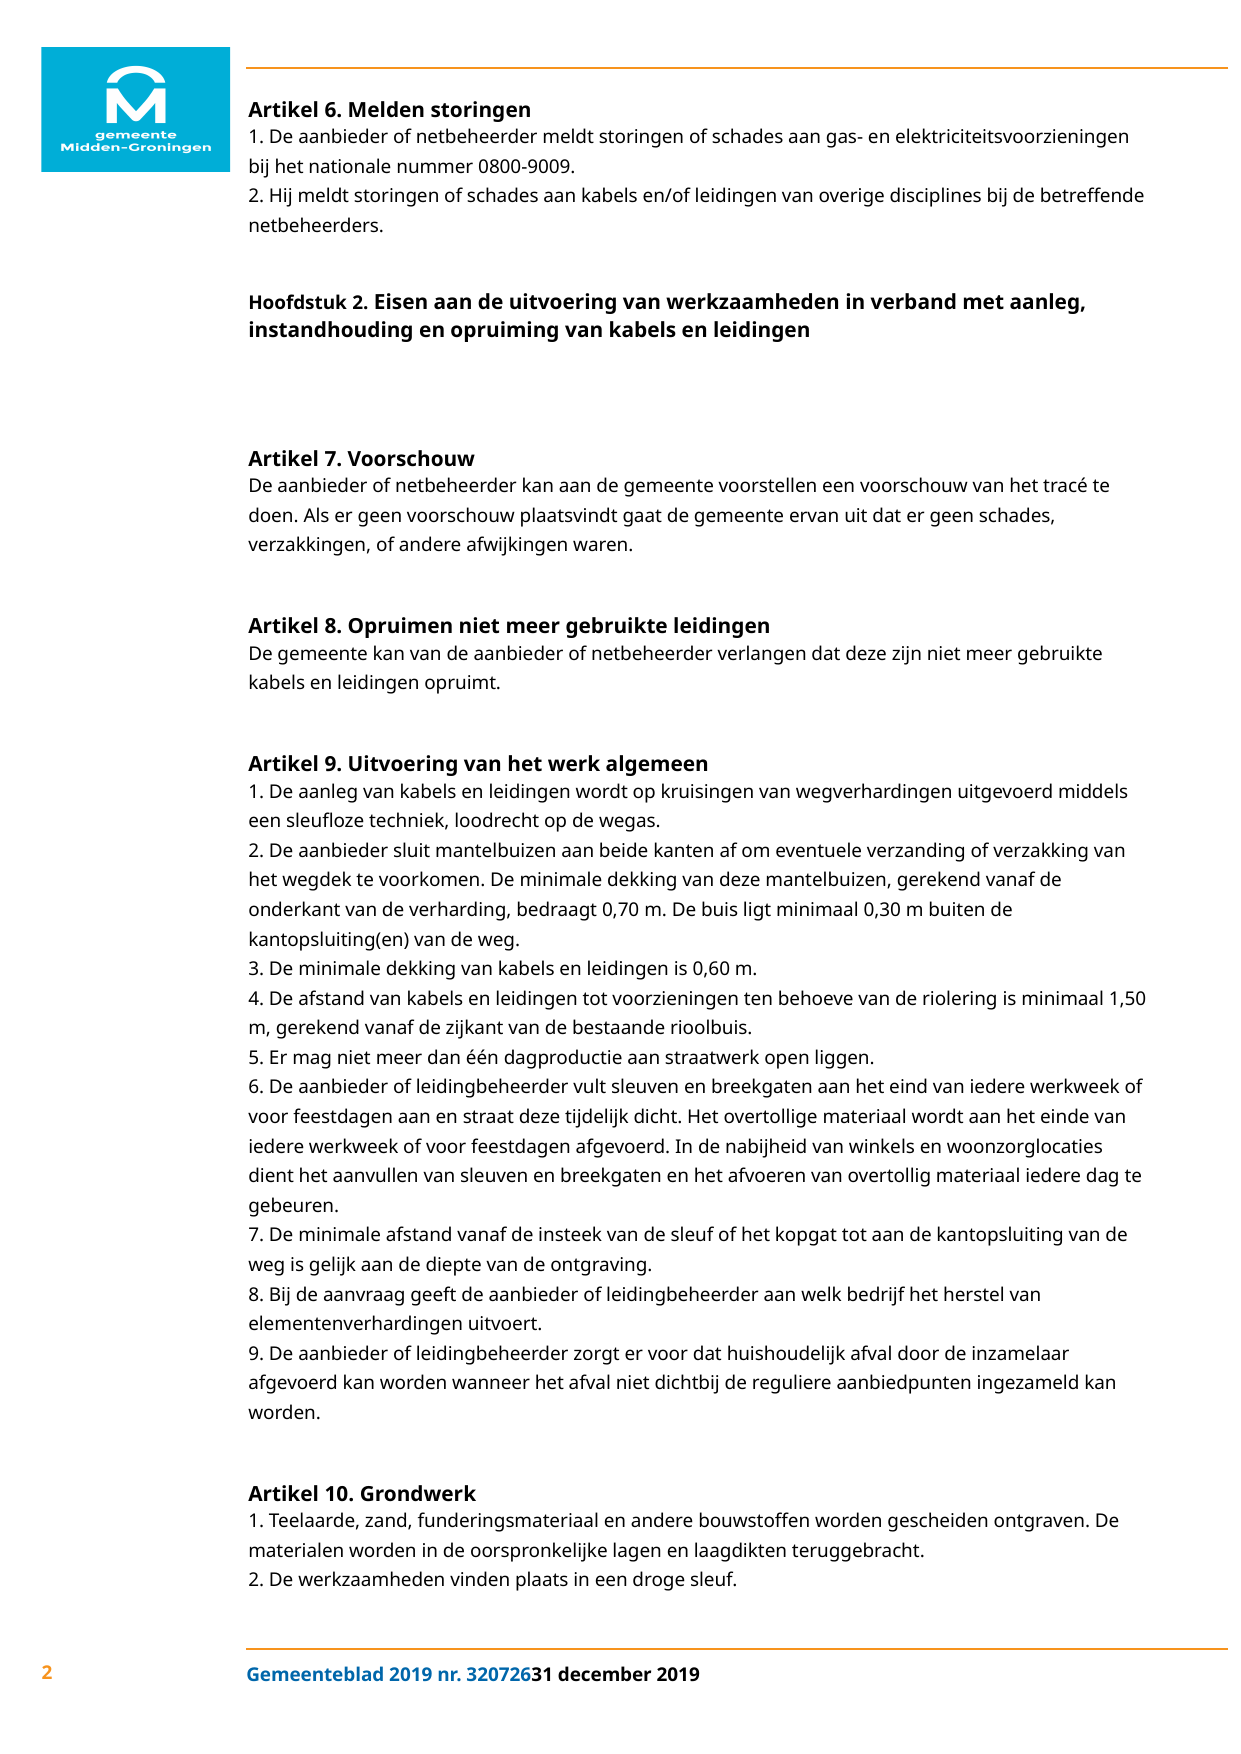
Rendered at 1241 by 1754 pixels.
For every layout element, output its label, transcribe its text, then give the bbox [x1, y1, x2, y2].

text 1. De aanbieder of netbeheerder meldt storingen of schades aan gas- en elektriciteitsvoorzieningen bij het nationale nummer 0800-9009. [248, 123, 1152, 178]
text De gemeente kan van de aanbieder of netbeheerder verlangen dat deze zijn niet meer gebruikte kabels en leidingen opruimt. [248, 640, 1152, 695]
text Artikel 9. Uitvoering van het werk algemeen [248, 749, 1152, 778]
text Hoofdstuk 2. Eisen aan de uitvoering van werkzaamheden in verband met aanleg, instandhouding en opruiming van kabels en leidingen [248, 287, 1152, 344]
text De aanbieder of netbeheerder kan aan de gemeente voorstellen een voorschouw van het tracé te doen. Als er geen voorschouw plaatsvindt gaat de gemeente ervan uit dat er geen schades, verzakkingen, of andere afwijkingen waren. [248, 472, 1152, 557]
text 6. De aanbieder of leidingbeheerder vult sleuven en breekgaten aan het eind van iedere werkweek of voor feestdagen aan en straat deze tijdelijk dicht. Het overtollige materiaal wordt aan het einde van iedere werkweek of voor feestdagen afgevoerd. In de nabijheid van winkels en woonzorglocaties dient het aanvullen van sleuven en breekgaten en het afvoeren van overtollig materiaal iedere dag te gebeuren. [248, 1074, 1152, 1218]
text Artikel 6. Melden storingen [248, 95, 1152, 123]
picture [184, 146, 190, 153]
picture [107, 89, 165, 122]
text Artikel 8. Opruimen niet meer gebruikte leidingen [248, 611, 1152, 640]
text 1. Teelaarde, zand, funderingsmateriaal en andere bouwstoffen worden gescheiden ontgraven. De materialen worden in de oorspronkelijke lagen en laagdikten teruggebracht. [248, 1507, 1152, 1563]
picture [108, 66, 164, 82]
text 1. De aanleg van kabels en leidingen wordt op kruisingen van wegverhardingen uitgevoerd middels een sleufloze techniek, loodrecht op de wegas. [248, 778, 1152, 833]
text 5. Er mag niet meer dan één dagproductie aan straatwerk open liggen. [248, 1044, 1152, 1070]
text 9. De aanbieder of leidingbeheerder zorgt er voor dat huishoudelijk afval door de inzamelaar afgevoerd kan worden wanneer het afval niet dichtbij de reguliere aanbiedpunten ingezameld kan worden. [248, 1340, 1152, 1425]
text 2. Hij meldt storingen of schades aan kabels en/of leidingen van overige disciplines bij de betreffende netbeheerders. [248, 182, 1152, 238]
text 2. De aanbieder sluit mantelbuizen aan beide kanten af om eventuele verzanding of verzakking van het wegdek te voorkomen. De minimale dekking van deze mantelbuizen, gerekend vanaf de onderkant van de verharding, bedraagt 0,70 m. De buis ligt minimaal 0,30 m buiten de kantopsluiting(en) van de weg. [248, 837, 1152, 951]
text 8. Bij de aanvraag geeft de aanbieder of leidingbeheerder aan welk bedrijf het herstel van elementenverhardingen uitvoert. [248, 1281, 1152, 1336]
text 4. De afstand van kabels en leidingen tot voorzieningen ten behoeve van de riolering is minimaal 1,50 m, gerekend vanaf de zijkant van de bestaande rioolbuis. [248, 985, 1152, 1040]
text Artikel 7. Voorschouw [248, 444, 1152, 472]
text 7. De minimale afstand vanaf de insteek van de sleuf of het kopgat tot aan de kantopsluiting van de weg is gelijk aan de diepte van de ontgraving. [248, 1222, 1152, 1277]
text 3. De minimale dekking van kabels en leidingen is 0,60 m. [248, 955, 1152, 981]
text 2. De werkzaamheden vinden plaats in een droge sleuf. [248, 1567, 1152, 1592]
text Artikel 10. Grondwerk [248, 1479, 1152, 1507]
